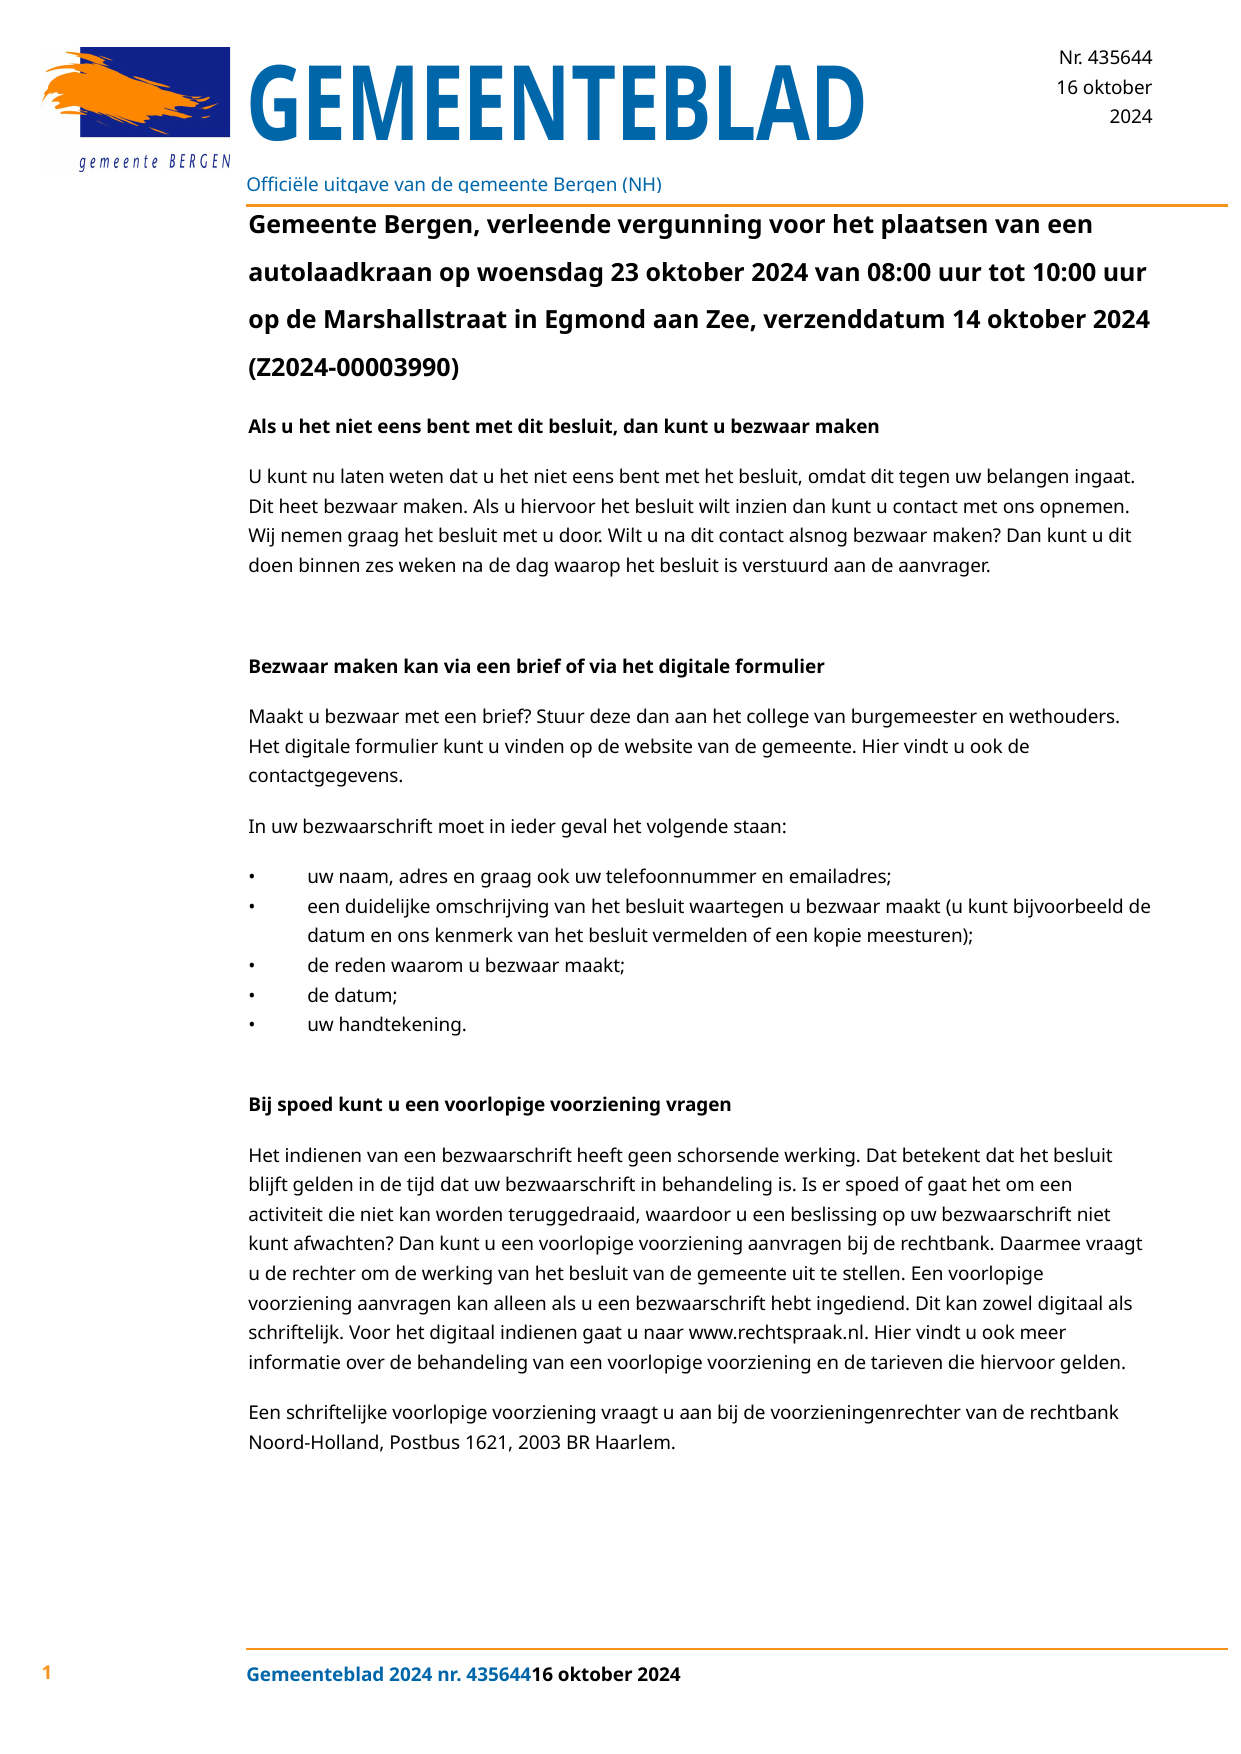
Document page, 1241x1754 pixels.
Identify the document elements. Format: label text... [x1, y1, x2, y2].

picture [41, 47, 231, 172]
list een duidelijke omschrijving van het besluit waartegen u bezwaar maakt (u kunt bijvoorbeeld de datum en ons kenmerk van het besluit vermelden of een kopie meesturen); [248, 893, 1152, 948]
text Als u het niet eens bent met dit besluit, dan kunt u bezwaar maken [248, 413, 1152, 439]
list uw handtekening. [248, 1011, 1152, 1037]
list uw naam, adres en graag ook uw telefoonnummer en emailadres; [248, 863, 1152, 889]
text Gemeente Bergen, verleende vergunning voor het plaatsen van een autolaadkraan op woensdag 23 oktober 2024 van 08:00 uur tot 10:00 uur op de Marshallstraat in Egmond aan Zee, verzenddatum 14 oktober 2024 (Z2024-00003990) [248, 207, 1152, 384]
text Het indienen van een bezwaarschrift heeft geen schorsende werking. Dat betekent dat het besluit blijft gelden in de tijd dat uw bezwaarschrift in behandeling is. Is er spoed of gaat het om een activiteit die niet kan worden teruggedraaid, waardoor u een beslissing op uw bezwaarschrift niet kunt afwachten? Dan kunt u een voorlopige voorziening aanvragen bij de rechtbank. Daarmee vraagt u de rechter om de werking van het besluit van de gemeente uit te stellen. Een voorlopige voorziening aanvragen kan alleen als u een bezwaarschrift hebt ingediend. Dit kan zowel digitaal als schriftelijk. Voor het digitaal indienen gaat u naar www.rechtspraak.nl. Hier vindt u ook meer informatie over de behandeling van een voorlopige voorziening en de tarieven die hiervoor gelden. [248, 1142, 1152, 1375]
text Maakt u bezwaar met een brief? Stuur deze dan aan het college van burgemeester en wethouders. Het digitale formulier kunt u vinden op de website van de gemeente. Hier vindt u ook de contactgegevens. [248, 703, 1152, 788]
text Bij spoed kunt u een voorlopige voorziening vragen [248, 1091, 1152, 1117]
list de datum; [248, 982, 1152, 1008]
text In uw bezwaarschrift moet in ieder geval het volgende staan: [248, 813, 1152, 839]
text U kunt nu laten weten dat u het niet eens bent met het besluit, omdat dit tegen uw belangen ingaat. Dit heet bezwaar maken. Als u hiervoor het besluit wilt inzien dan kunt u contact met ons opnemen. Wij nemen graag het besluit met u door. Wilt u na dit contact alsnog bezwaar maken? Dan kunt u dit doen binnen zes weken na de dag waarop het besluit is verstuurd aan de aanvrager. [248, 463, 1152, 578]
text Bezwaar maken kan via een brief of via het digitale formulier [248, 653, 1152, 679]
list de reden waarom u bezwaar maakt; [248, 952, 1152, 978]
text Een schriftelijke voorlopige voorziening vraagt u aan bij de voorzieningenrechter van de rechtbank Noord-Holland, Postbus 1621, 2003 BR Haarlem. [248, 1399, 1152, 1455]
